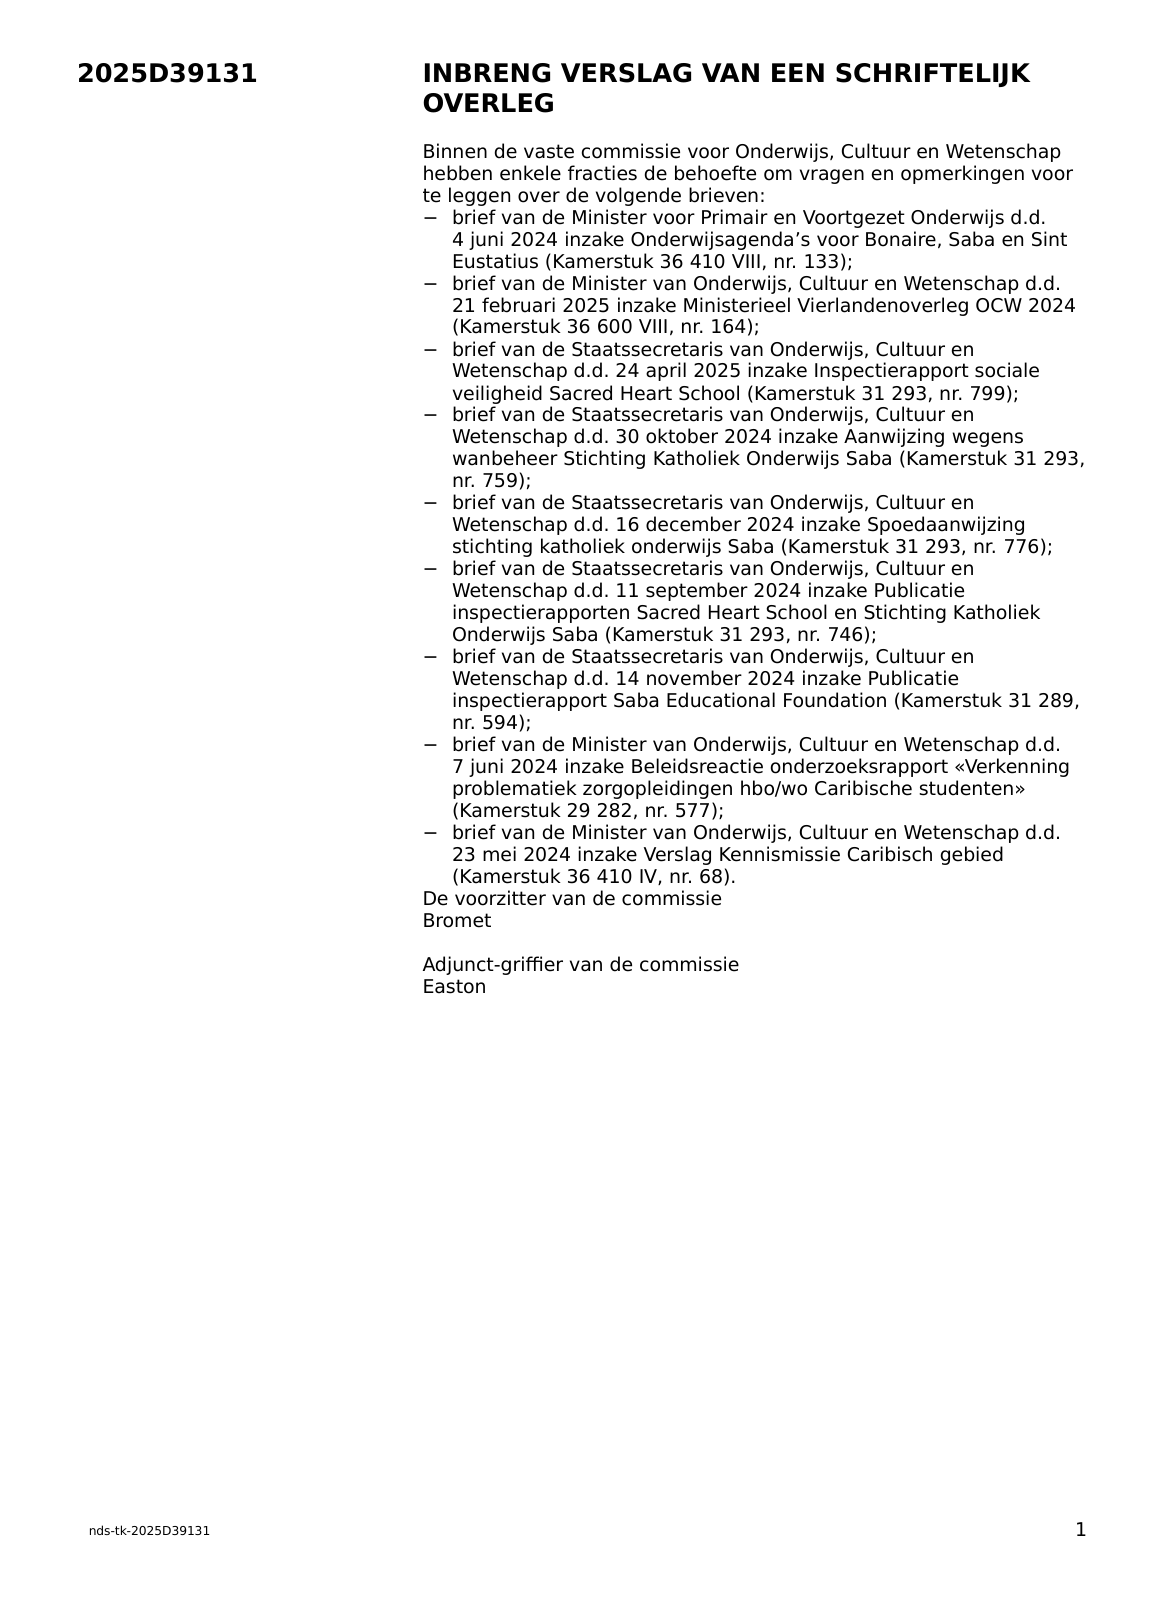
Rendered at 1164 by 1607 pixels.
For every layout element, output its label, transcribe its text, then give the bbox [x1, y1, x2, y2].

text − brief van de Staatssecretaris van Onderwijs, Cultuur en Wetenschap d.d. 14 november 2024 inzake Publicatie inspectierapport Saba Educational Foundation (Kamerstuk 31 289, nr. 594); [422, 646, 1087, 734]
text − brief van de Staatssecretaris van Onderwijs, Cultuur en Wetenschap d.d. 24 april 2025 inzake Inspectierapport sociale veiligheid Sacred Heart School (Kamerstuk 31 293, nr. 799); [422, 338, 1087, 404]
text − brief van de Staatssecretaris van Onderwijs, Cultuur en Wetenschap d.d. 11 september 2024 inzake Publicatie inspectierapporten Sacred Heart School en Stichting Katholiek Onderwijs Saba (Kamerstuk 31 293, nr. 746); [422, 558, 1087, 646]
text − brief van de Minister van Onderwijs, Cultuur en Wetenschap d.d. 21 februari 2025 inzake Ministerieel Vierlandenoverleg OCW 2024 (Kamerstuk 36 600 VIII, nr. 164); [422, 272, 1087, 338]
text Binnen de vaste commissie voor Onderwijs, Cultuur en Wetenschap hebben enkele fracties de behoefte om vragen en opmerkingen voor te leggen over de volgende brieven: [422, 141, 1087, 207]
text 2025D39131 INBRENG VERSLAG VAN EEN SCHRIFTELIJK OVERLEG [77, 59, 1087, 118]
text Easton [422, 976, 1087, 998]
text − brief van de Minister van Onderwijs, Cultuur en Wetenschap d.d. 23 mei 2024 inzake Verslag Kennismissie Caribisch gebied (Kamerstuk 36 410 IV, nr. 68). [422, 822, 1087, 888]
text − brief van de Minister van Onderwijs, Cultuur en Wetenschap d.d. 7 juni 2024 inzake Beleidsreactie onderzoeksrapport «Verkenning problematiek zorgopleidingen hbo/wo Caribische studenten» (Kamerstuk 29 282, nr. 577); [422, 734, 1087, 822]
text Adjunct-griffier van de commissie [422, 954, 1087, 976]
text − brief van de Staatssecretaris van Onderwijs, Cultuur en Wetenschap d.d. 16 december 2024 inzake Spoedaanwijzing stichting katholiek onderwijs Saba (Kamerstuk 31 293, nr. 776); [422, 492, 1087, 558]
text − brief van de Staatssecretaris van Onderwijs, Cultuur en Wetenschap d.d. 30 oktober 2024 inzake Aanwijzing wegens wanbeheer Stichting Katholiek Onderwijs Saba (Kamerstuk 31 293, nr. 759); [422, 404, 1087, 492]
text − brief van de Minister voor Primair en Voortgezet Onderwijs d.d. 4 juni 2024 inzake Onderwijsagenda’s voor Bonaire, Saba en Sint Eustatius (Kamerstuk 36 410 VIII, nr. 133); [422, 207, 1087, 272]
text Bromet [422, 910, 1087, 932]
text nds-tk-2025D39131 [88, 1524, 323, 1538]
text De voorzitter van de commissie [422, 888, 1087, 910]
